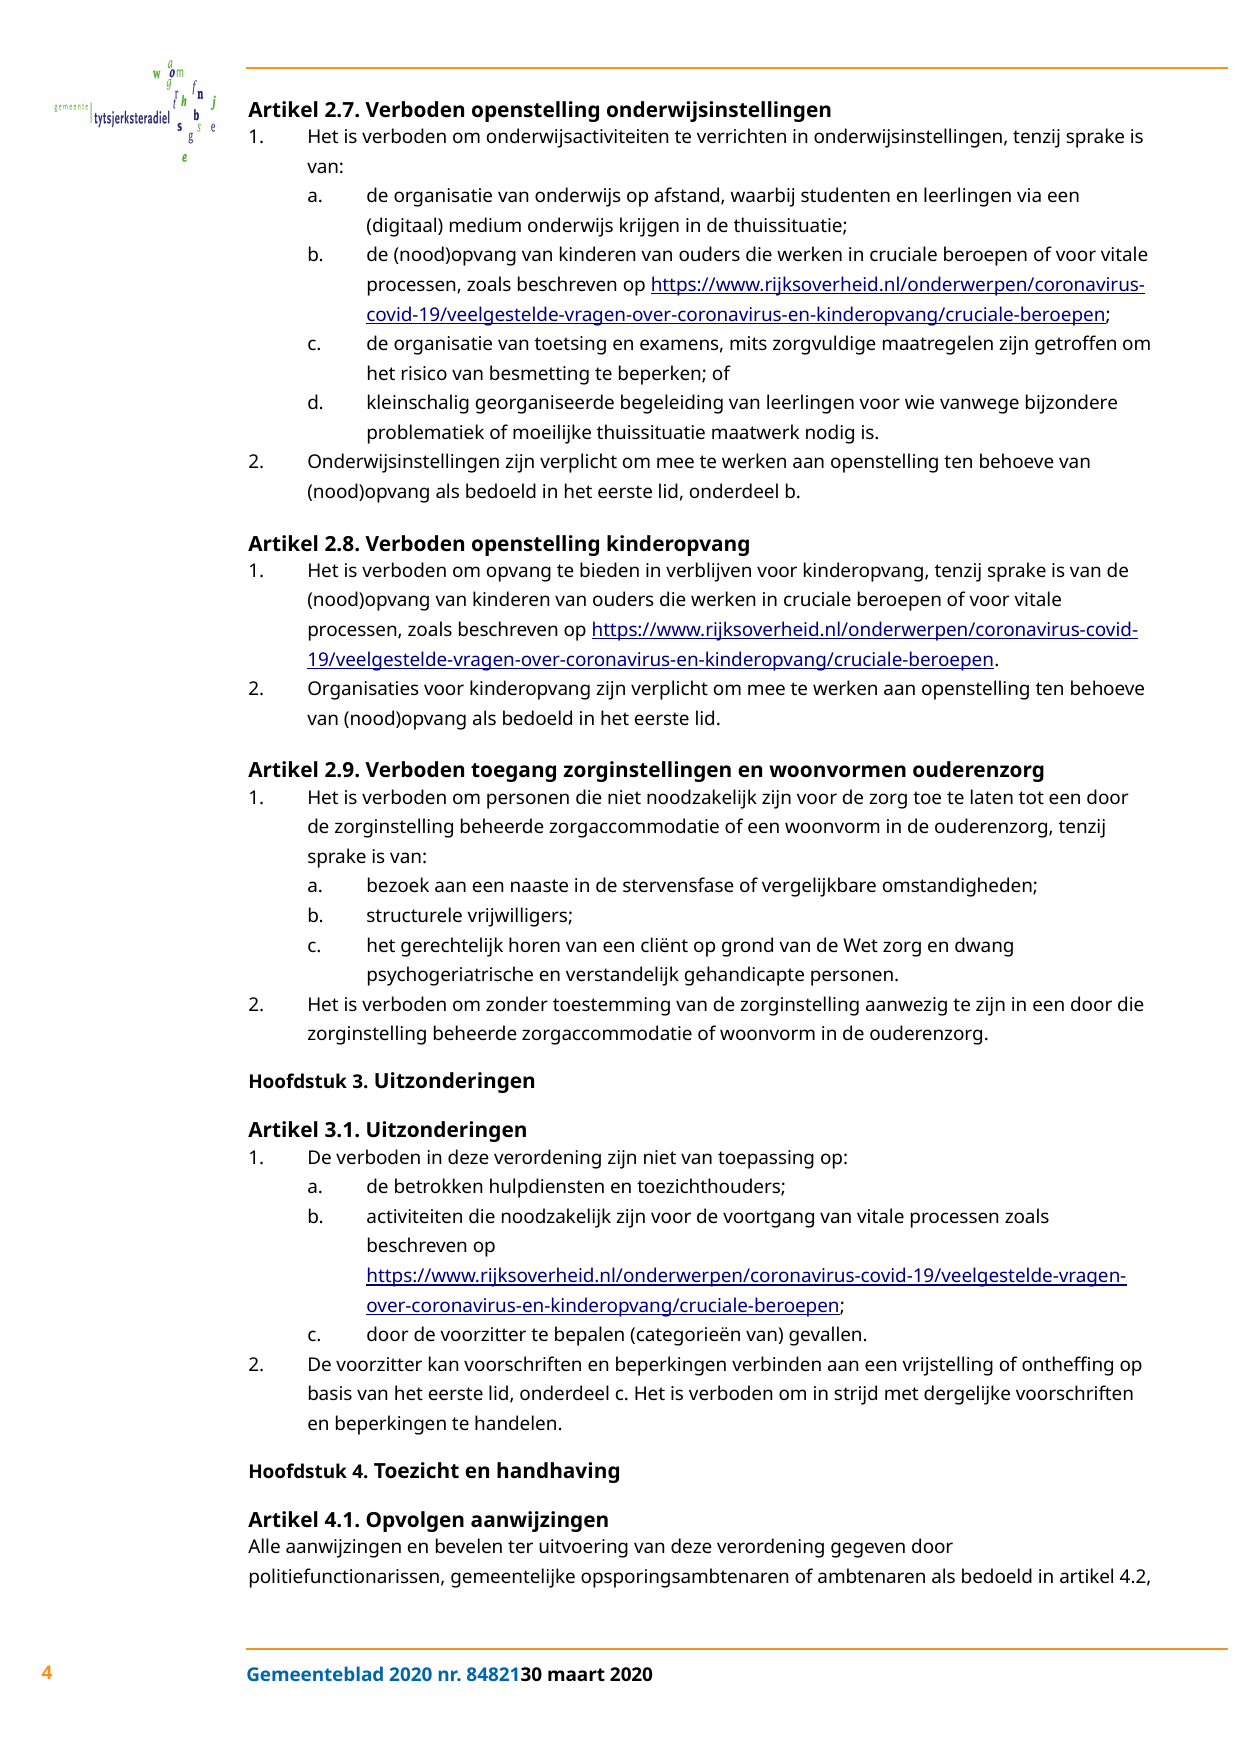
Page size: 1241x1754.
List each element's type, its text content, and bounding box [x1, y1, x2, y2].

list Onderwijsinstellingen zijn verplicht om mee te werken aan openstelling ten behoeve van (nood)opvang als bedoeld in het eerste lid, onderdeel b. [248, 449, 1152, 504]
list de (nood)opvang van kinderen van ouders die werken in cruciale beroepen of voor vitale processen, zoals beschreven op https://www.rijksoverheid.nl/onderwerpen/coronavirus-covid-19/veelgestelde-vragen-over-coronavirus-en-kinderopvang/cruciale-beroepen; [307, 242, 1152, 326]
list De voorzitter kan voorschriften en beperkingen verbinden aan een vrijstelling of ontheffing op basis van het eerste lid, onderdeel c. Het is verboden om in strijd met dergelijke voorschriften en beperkingen te handelen. [248, 1351, 1152, 1436]
list de organisatie van onderwijs op afstand, waarbij studenten en leerlingen via een (digitaal) medium onderwijs krijgen in de thuissituatie; [307, 182, 1152, 238]
picture [41, 47, 231, 172]
list Het is verboden om onderwijsactiviteiten te verrichten in onderwijsinstellingen, tenzij sprake is van: [248, 123, 1152, 178]
text Hoofdstuk 4. Toezicht en handhaving [248, 1456, 1152, 1484]
list bezoek aan een naaste in de stervensfase of vergelijkbare omstandigheden; [307, 873, 1152, 898]
list de organisatie van toetsing en examens, mits zorgvuldige maatregelen zijn getroffen om het risico van besmetting te beperken; of [307, 330, 1152, 386]
list het gerechtelijk horen van een cliënt op grond van de Wet zorg en dwang psychogeriatrische en verstandelijk gehandicapte personen. [307, 932, 1152, 987]
text Hoofdstuk 3. Uitzonderingen [248, 1066, 1152, 1094]
text Artikel 2.8. Verboden openstelling kinderopvang [248, 529, 1152, 557]
list Het is verboden om personen die niet noodzakelijk zijn voor de zorg toe te laten tot een door de zorginstelling beheerde zorgaccommodatie of een woonvorm in de ouderenzorg, tenzij sprake is van: [248, 784, 1152, 869]
list kleinschalig georganiseerde begeleiding van leerlingen voor wie vanwege bijzondere problematiek of moeilijke thuissituatie maatwerk nodig is. [307, 389, 1152, 445]
list Organisaties voor kinderopvang zijn verplicht om mee te werken aan openstelling ten behoeve van (nood)opvang als bedoeld in het eerste lid. [248, 675, 1152, 731]
text Artikel 3.1. Uitzonderingen [248, 1115, 1152, 1144]
text Artikel 2.9. Verboden toegang zorginstellingen en woonvormen ouderenzorg [248, 755, 1152, 784]
text Alle aanwijzingen en bevelen ter uitvoering van deze verordening gegeven door politiefunctionarissen, gemeentelijke opsporingsambtenaren of ambtenaren als bedoeld in artikel 4.2, [248, 1533, 1152, 1589]
list de betrokken hulpdiensten en toezichthouders; [307, 1173, 1152, 1199]
list door de voorzitter te bepalen (categorieën van) gevallen. [307, 1321, 1152, 1347]
list Het is verboden om zonder toestemming van de zorginstelling aanwezig te zijn in een door die zorginstelling beheerde zorgaccommodatie of woonvorm in de ouderenzorg. [248, 991, 1152, 1046]
text Artikel 2.7. Verboden openstelling onderwijsinstellingen [248, 95, 1152, 123]
list De verboden in deze verordening zijn niet van toepassing op: [248, 1144, 1152, 1169]
list Het is verboden om opvang te bieden in verblijven voor kinderopvang, tenzij sprake is van de (nood)opvang van kinderen van ouders die werken in cruciale beroepen of voor vitale processen, zoals beschreven op https://www.rijksoverheid.nl/onderwerpen/coronavirus-covid-19/veelgestelde-vragen-over-coronavirus-en-kinderopvang/cruciale-beroepen. [248, 557, 1152, 672]
list activiteiten die noodzakelijk zijn voor de voortgang van vitale processen zoals beschreven op https://www.rijksoverheid.nl/onderwerpen/coronavirus-covid-19/veelgestelde-vragen-over-coronavirus-en-kinderopvang/cruciale-beroepen; [307, 1203, 1152, 1317]
text Artikel 4.1. Opvolgen aanwijzingen [248, 1505, 1152, 1533]
list structurele vrijwilligers; [307, 902, 1152, 928]
